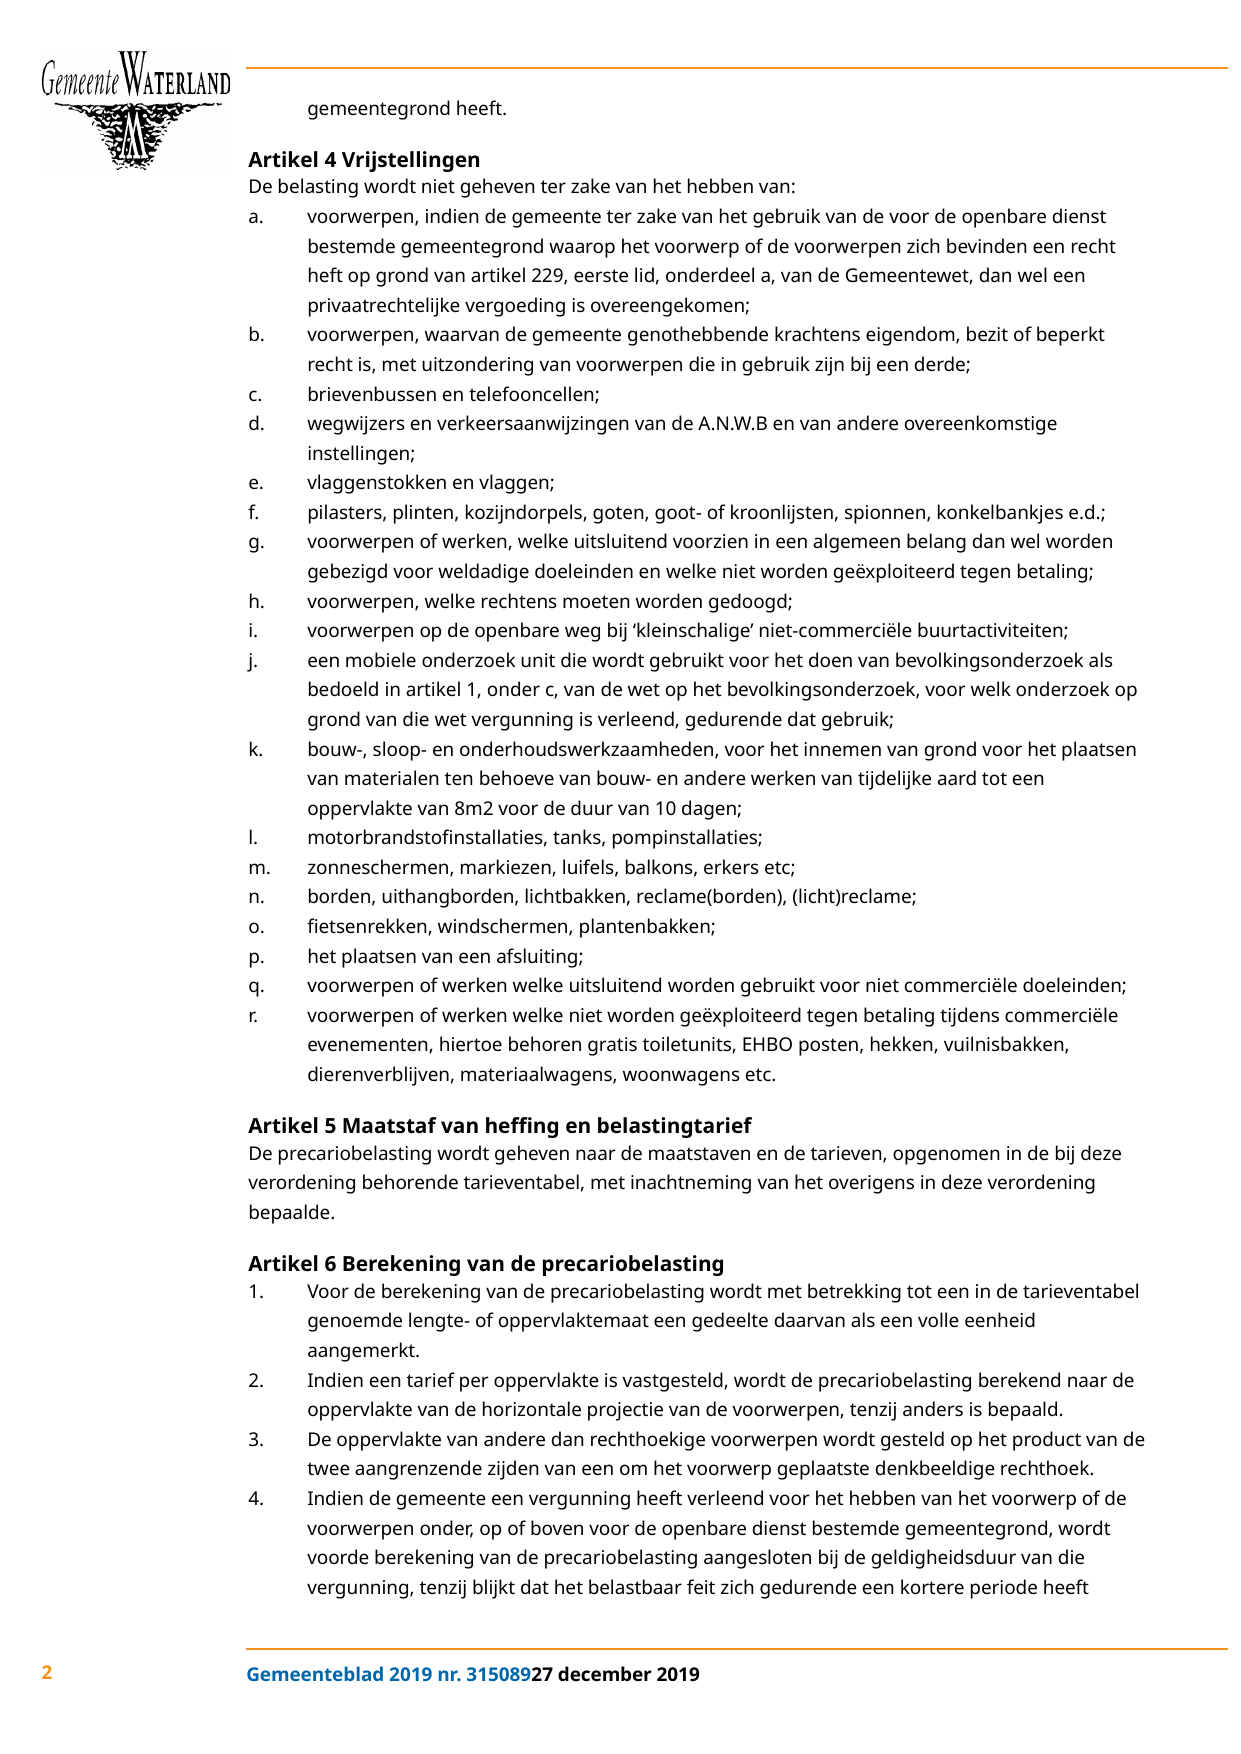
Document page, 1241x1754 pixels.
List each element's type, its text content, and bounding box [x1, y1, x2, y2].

list vlaggenstokken en vlaggen; [248, 469, 1152, 495]
list het plaatsen van een afsluiting; [248, 943, 1152, 968]
list De oppervlakte van andere dan rechthoekige voorwerpen wordt gesteld op het product van de twee aangrenzende zijden van een om het voorwerp geplaatste denkbeeldige rechthoek. [248, 1426, 1152, 1481]
list zonneschermen, markiezen, luifels, balkons, erkers etc; [248, 854, 1152, 880]
text Artikel 4 Vrijstellingen [248, 145, 1152, 174]
text Artikel 5 Maatstaf van heffing en belastingtarief [248, 1112, 1152, 1140]
list fietsenrekken, windschermen, plantenbakken; [248, 913, 1152, 939]
list Indien een tarief per oppervlakte is vastgesteld, wordt de precariobelasting berekend naar de oppervlakte van de horizontale projectie van de voorwerpen, tenzij anders is bepaald. [248, 1367, 1152, 1422]
list voorwerpen, waarvan de gemeente genothebbende krachtens eigendom, bezit of beperkt recht is, met uitzondering van voorwerpen die in gebruik zijn bij een derde; [248, 322, 1152, 377]
list pilasters, plinten, kozijndorpels, goten, goot- of kroonlijsten, spionnen, konkelbankjes e.d.; [248, 499, 1152, 525]
list borden, uithangborden, lichtbakken, reclame(borden), (licht)reclame; [248, 884, 1152, 909]
list bouw-, sloop- en onderhoudswerkzaamheden, voor het innemen van grond voor het plaatsen van materialen ten behoeve van bouw- en andere werken van tijdelijke aard tot een oppervlakte van 8m2 voor de duur van 10 dagen; [248, 736, 1152, 821]
list Indien de gemeente een vergunning heeft verleend voor het hebben van het voorwerp of de voorwerpen onder, op of boven voor de openbare dienst bestemde gemeentegrond, wordt voorde berekening van de precariobelasting aangesloten bij de geldigheidsduur van die vergunning, tenzij blijkt dat het belastbaar feit zich gedurende een kortere periode heeft [248, 1485, 1152, 1599]
list voorwerpen of werken welke niet worden geëxploiteerd tegen betaling tijdens commerciële evenementen, hiertoe behoren gratis toiletunits, EHBO posten, hekken, vuilnisbakken, dierenverblijven, materiaalwagens, woonwagens etc. [248, 1002, 1152, 1087]
list wegwijzers en verkeersaanwijzingen van de A.N.W.B en van andere overeenkomstige instellingen; [248, 410, 1152, 466]
list voorwerpen, indien de gemeente ter zake van het gebruik van de voor de openbare dienst bestemde gemeentegrond waarop het voorwerp of de voorwerpen zich bevinden een recht heft op grond van artikel 229, eerste lid, onderdeel a, van de Gemeentewet, dan wel een privaatrechtelijke vergoeding is overeengekomen; [248, 203, 1152, 318]
list voorwerpen, welke rechtens moeten worden gedoogd; [248, 588, 1152, 613]
text Artikel 6 Berekening van de precariobelasting [248, 1249, 1152, 1278]
list een mobiele onderzoek unit die wordt gebruikt voor het doen van bevolkingsonderzoek als bedoeld in artikel 1, onder c, van de wet op het bevolkingsonderzoek, voor welk onderzoek op grond van die wet vergunning is verleend, gedurende dat gebruik; [248, 647, 1152, 732]
list brievenbussen en telefooncellen; [248, 381, 1152, 406]
text De belasting wordt niet geheven ter zake van het hebben van: [248, 174, 1152, 199]
list voorwerpen of werken, welke uitsluitend voorzien in een algemeen belang dan wel worden gebezigd voor weldadige doeleinden en welke niet worden geëxploiteerd tegen betaling; [248, 529, 1152, 584]
list Voor de berekening van de precariobelasting wordt met betrekking tot een in de tarieventabel genoemde lengte- of oppervlaktemaat een gedeelte daarvan als een volle eenheid aangemerkt. [248, 1278, 1152, 1363]
list gemeentegrond heeft. [248, 95, 1152, 121]
list voorwerpen of werken welke uitsluitend worden gebruikt voor niet commerciële doeleinden; [248, 972, 1152, 998]
list voorwerpen op de openbare weg bij ‘kleinschalige’ niet-commerciële buurtactiviteiten; [248, 617, 1152, 643]
list motorbrandstofinstallaties, tanks, pompinstallaties; [248, 824, 1152, 850]
text De precariobelasting wordt geheven naar de maatstaven en de tarieven, opgenomen in de bij deze verordening behorende tarieventabel, met inachtneming van het overigens in deze verordening bepaalde. [248, 1140, 1152, 1225]
picture [41, 47, 231, 172]
